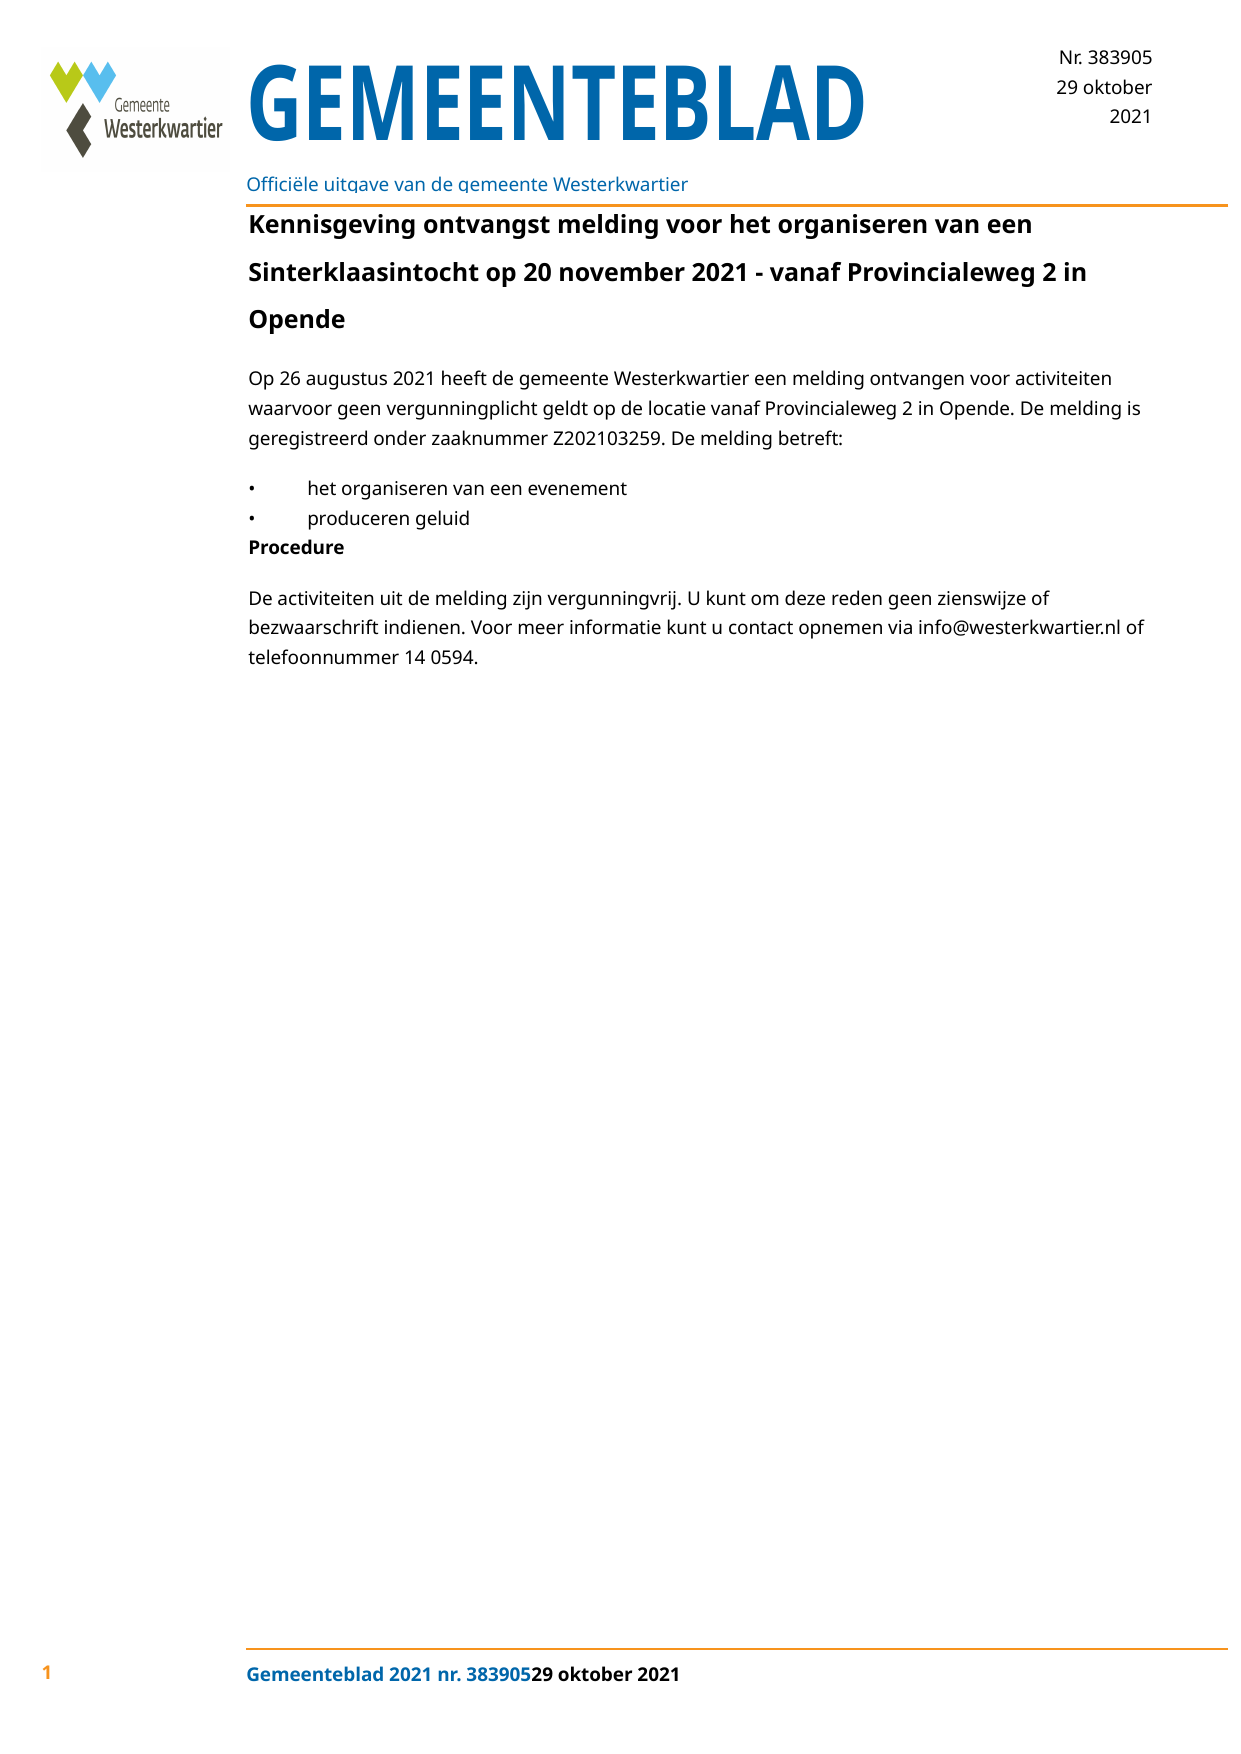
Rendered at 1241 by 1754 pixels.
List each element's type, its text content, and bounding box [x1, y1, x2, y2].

picture [41, 47, 231, 172]
text Op 26 augustus 2021 heeft de gemeente Westerkwartier een melding ontvangen voor activiteiten waarvoor geen vergunningplicht geldt op de locatie vanaf Provincialeweg 2 in Opende. De melding is geregistreerd onder zaaknummer Z202103259. De melding betreft: [248, 366, 1152, 450]
list het organiseren van een evenement [248, 475, 1152, 501]
text De activiteiten uit de melding zijn vergunningvrij. U kunt om deze reden geen zienswijze of bezwaarschrift indienen. Voor meer informatie kunt u contact opnemen via info@westerkwartier.nl of telefoonnummer 14 0594. [248, 585, 1152, 669]
text Procedure [248, 534, 1152, 560]
text Kennisgeving ontvangst melding voor het organiseren van een Sinterklaasintocht op 20 november 2021 - vanaf Provincialeweg 2 in Opende [248, 207, 1152, 336]
list produceren geluid [248, 505, 1152, 530]
